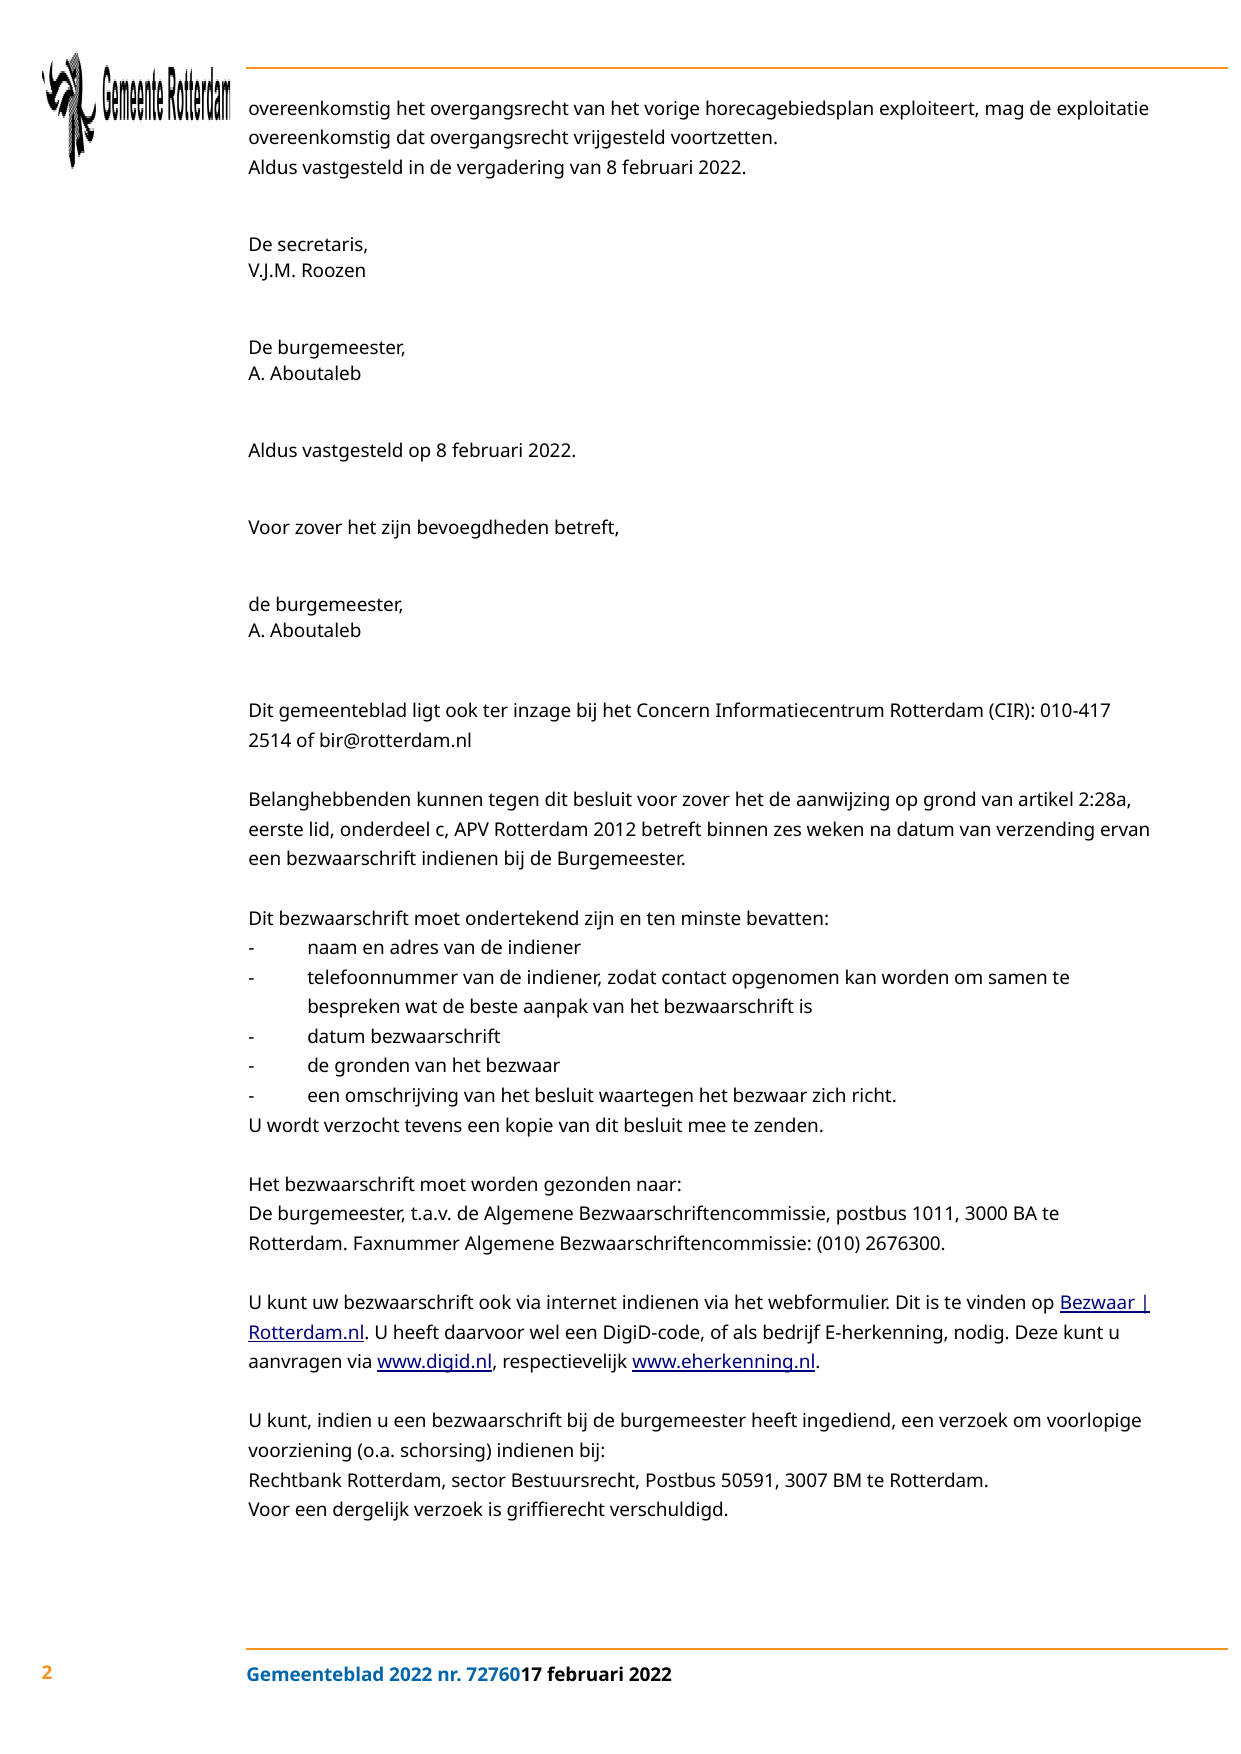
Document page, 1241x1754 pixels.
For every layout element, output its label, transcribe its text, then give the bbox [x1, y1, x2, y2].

text Aldus vastgesteld op 8 februari 2022. [248, 437, 1152, 463]
text Dit gemeenteblad ligt ook ter inzage bij het Concern Informatiecentrum Rotterdam (CIR): 010-417 2514 of bir@rotterdam.nl [248, 698, 1152, 753]
text De secretaris, [248, 231, 1152, 257]
text Rechtbank Rotterdam, sector Bestuursrecht, Postbus 50591, 3007 BM te Rotterdam. [248, 1467, 1152, 1493]
text Aldus vastgesteld in de vergadering van 8 februari 2022. [248, 154, 1152, 180]
text Voor zover het zijn bevoegdheden betreft, [248, 514, 1152, 540]
text de burgemeester, [248, 591, 1152, 617]
text A. Aboutaleb [248, 360, 1152, 386]
list datum bezwaarschrift [248, 1023, 1152, 1049]
text Dit bezwaarschrift moet ondertekend zijn en ten minste bevatten: [248, 905, 1152, 931]
text U wordt verzocht tevens een kopie van dit besluit mee te zenden. [248, 1112, 1152, 1138]
list de gronden van het bezwaar [248, 1053, 1152, 1078]
text V.J.M. Roozen [248, 257, 1152, 283]
text Belanghebbenden kunnen tegen dit besluit voor zover het de aanwijzing op grond van artikel 2:28a, eerste lid, onderdeel c, APV Rotterdam 2012 betreft binnen zes weken na datum van verzending ervan een bezwaarschrift indienen bij de Burgemeester. [248, 786, 1152, 871]
text U kunt, indien u een bezwaarschrift bij de burgemeester heeft ingediend, een verzoek om voorlopige voorziening (o.a. schorsing) indienen bij: [248, 1408, 1152, 1463]
text Het bezwaarschrift moet worden gezonden naar: [248, 1171, 1152, 1197]
text U kunt uw bezwaarschrift ook via internet indienen via het webformulier. Dit is te vinden op Bezwaar | Rotterdam.nl. U heeft daarvoor wel een DigiD-code, of als bedrijf E-herkenning, nodig. Deze kunt u aanvragen via www.digid.nl, respectievelijk www.eherkenning.nl. [248, 1289, 1152, 1374]
text A. Aboutaleb [248, 617, 1152, 643]
list naam en adres van de indiener [248, 934, 1152, 960]
picture [41, 47, 231, 172]
text overeenkomstig het overgangsrecht van het vorige horecagebiedsplan exploiteert, mag de exploitatie overeenkomstig dat overgangsrecht vrijgesteld voortzetten. [248, 95, 1152, 150]
text Voor een dergelijk verzoek is griffierecht verschuldigd. [248, 1496, 1152, 1522]
list een omschrijving van het besluit waartegen het bezwaar zich richt. [248, 1082, 1152, 1108]
text De burgemeester, [248, 334, 1152, 360]
list telefoonnummer van de indiener, zodat contact opgenomen kan worden om samen te bespreken wat de beste aanpak van het bezwaarschrift is [248, 964, 1152, 1019]
text De burgemeester, t.a.v. de Algemene Bezwaarschriftencommissie, postbus 1011, 3000 BA te Rotterdam. Faxnummer Algemene Bezwaarschriftencommissie: (010) 2676300. [248, 1201, 1152, 1256]
